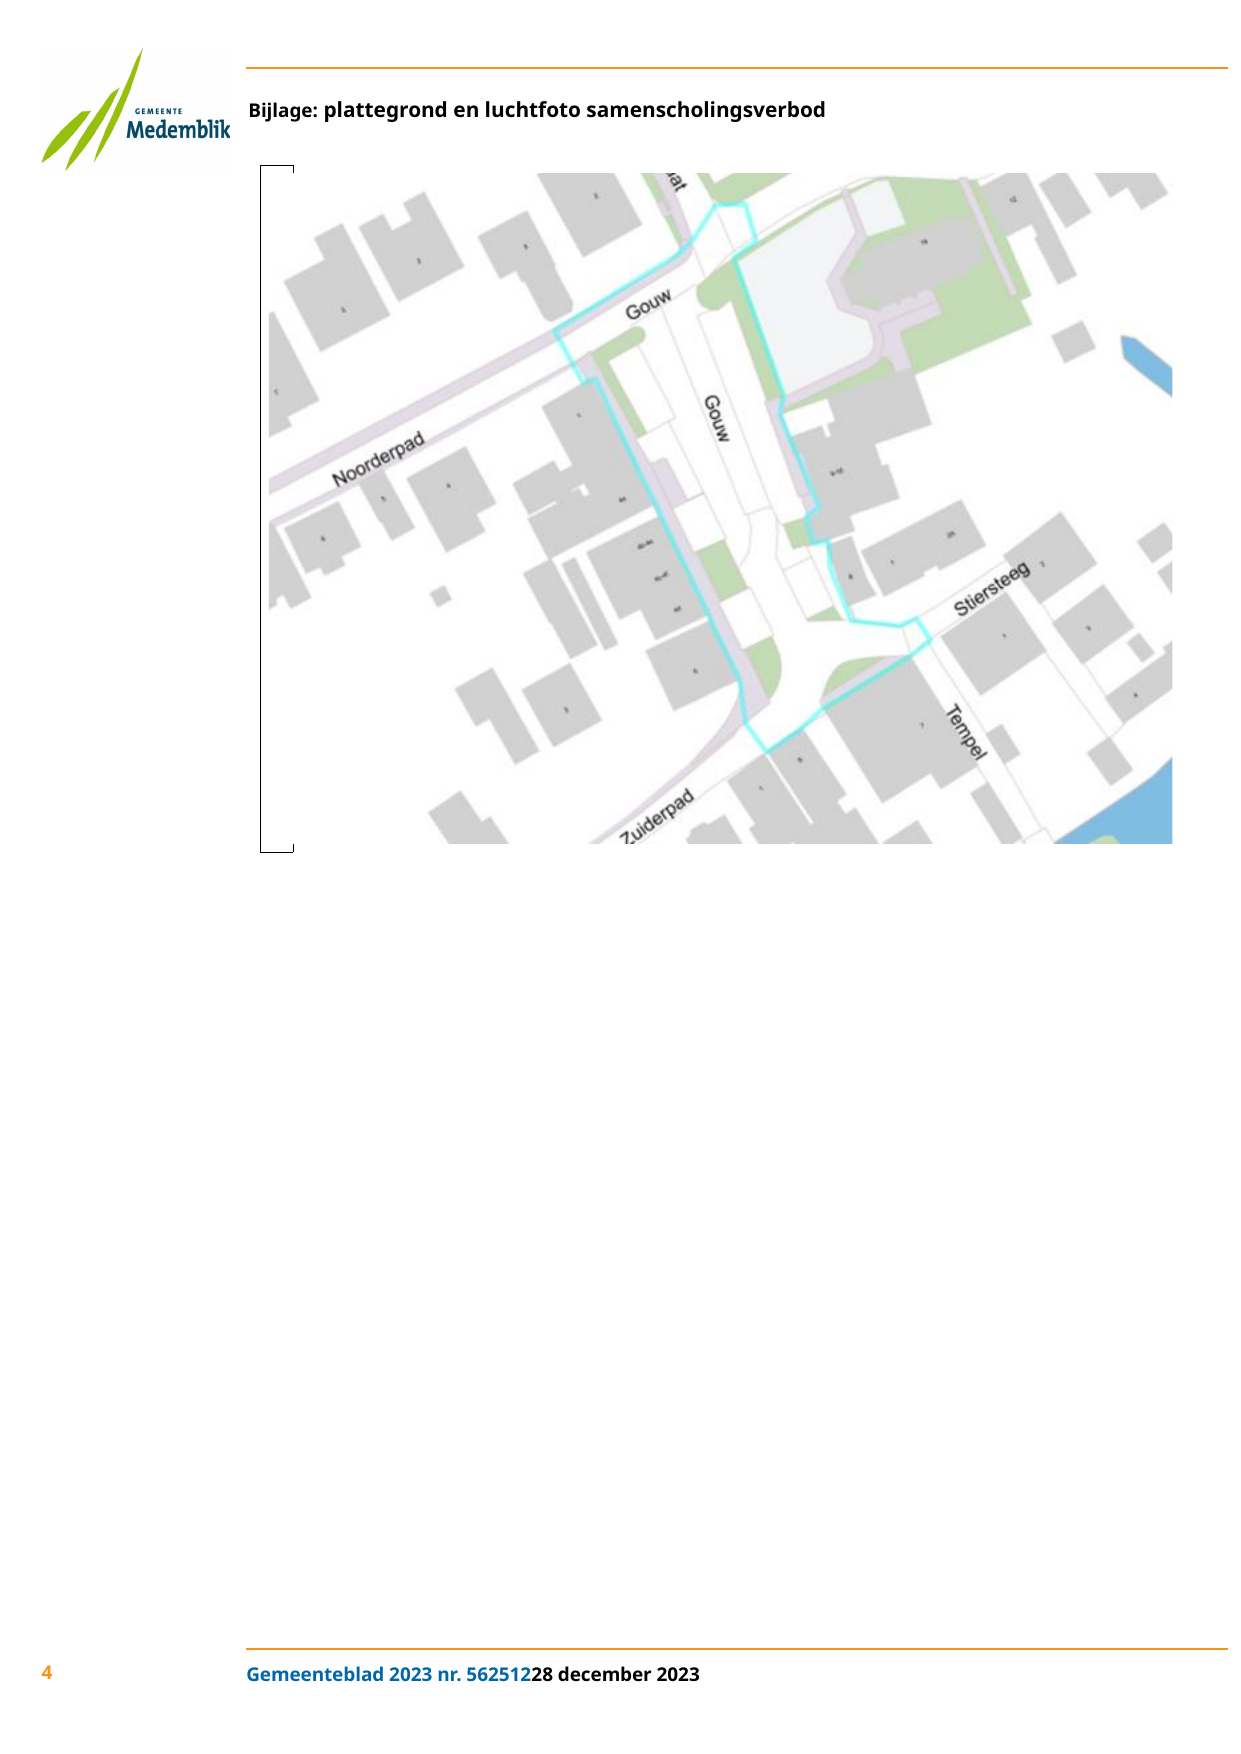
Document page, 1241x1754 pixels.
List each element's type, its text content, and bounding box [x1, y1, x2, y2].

picture [268, 173, 1173, 844]
text Bijlage: plattegrond en luchtfoto samenscholingsverbod [248, 95, 1152, 123]
picture [41, 47, 231, 172]
